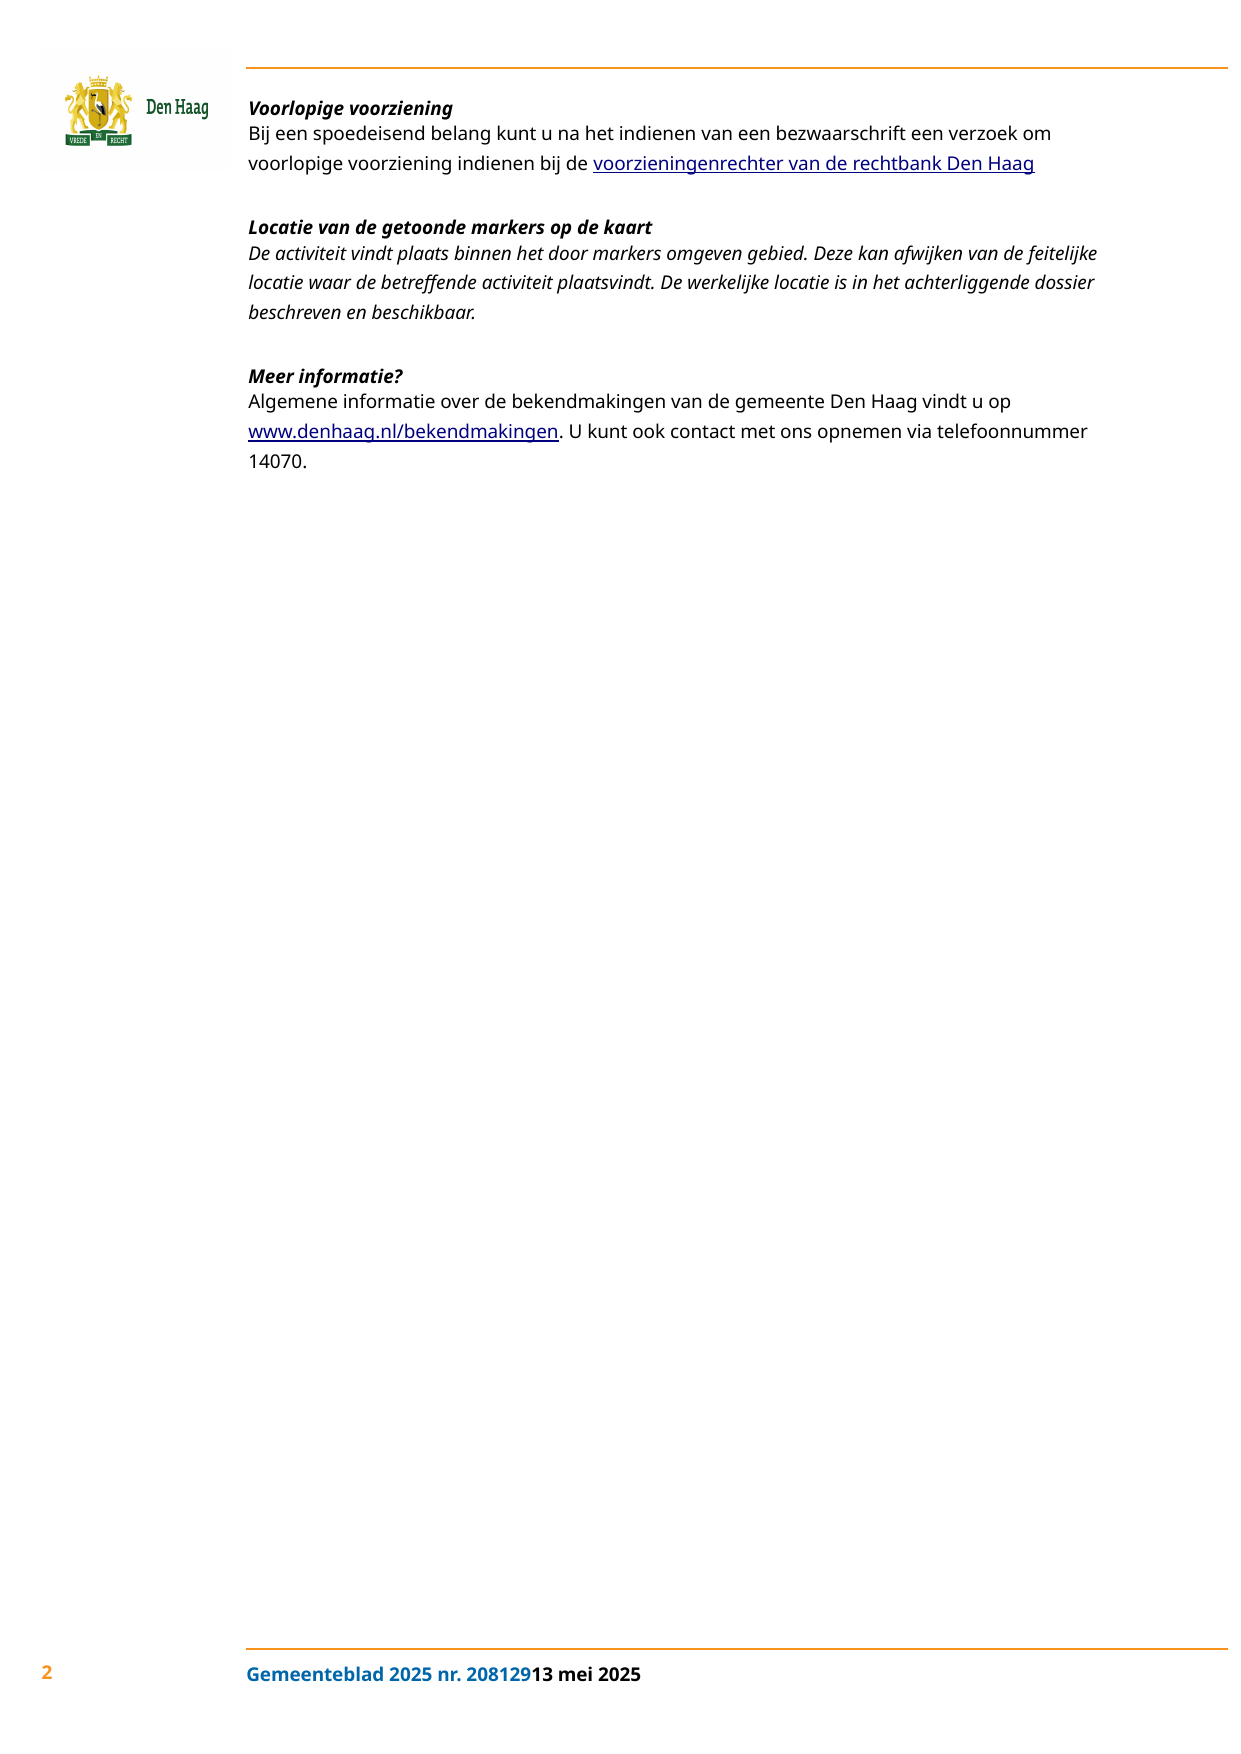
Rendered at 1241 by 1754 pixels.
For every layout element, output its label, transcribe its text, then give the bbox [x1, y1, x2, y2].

text Locatie van de getoonde markers op de kaart [248, 214, 1152, 240]
text De activiteit vindt plaats binnen het door markers omgeven gebied. Deze kan afwijken van de feitelijke locatie waar de betreffende activiteit plaatsvindt. De werkelijke locatie is in het achterliggende dossier beschreven en beschikbaar. [248, 240, 1152, 325]
picture [41, 47, 231, 172]
text Meer informatie? [248, 363, 1152, 389]
text Algemene informatie over de bekendmakingen van de gemeente Den Haag vindt u op www.denhaag.nl/bekendmakingen. U kunt ook contact met ons opnemen via telefoonnummer 14070. [248, 389, 1152, 473]
text Bij een spoedeisend belang kunt u na het indienen van een bezwaarschrift een verzoek om voorlopige voorziening indienen bij de voorzieningenrechter van de rechtbank Den Haag [248, 121, 1152, 176]
text Voorlopige voorziening [248, 95, 1152, 121]
